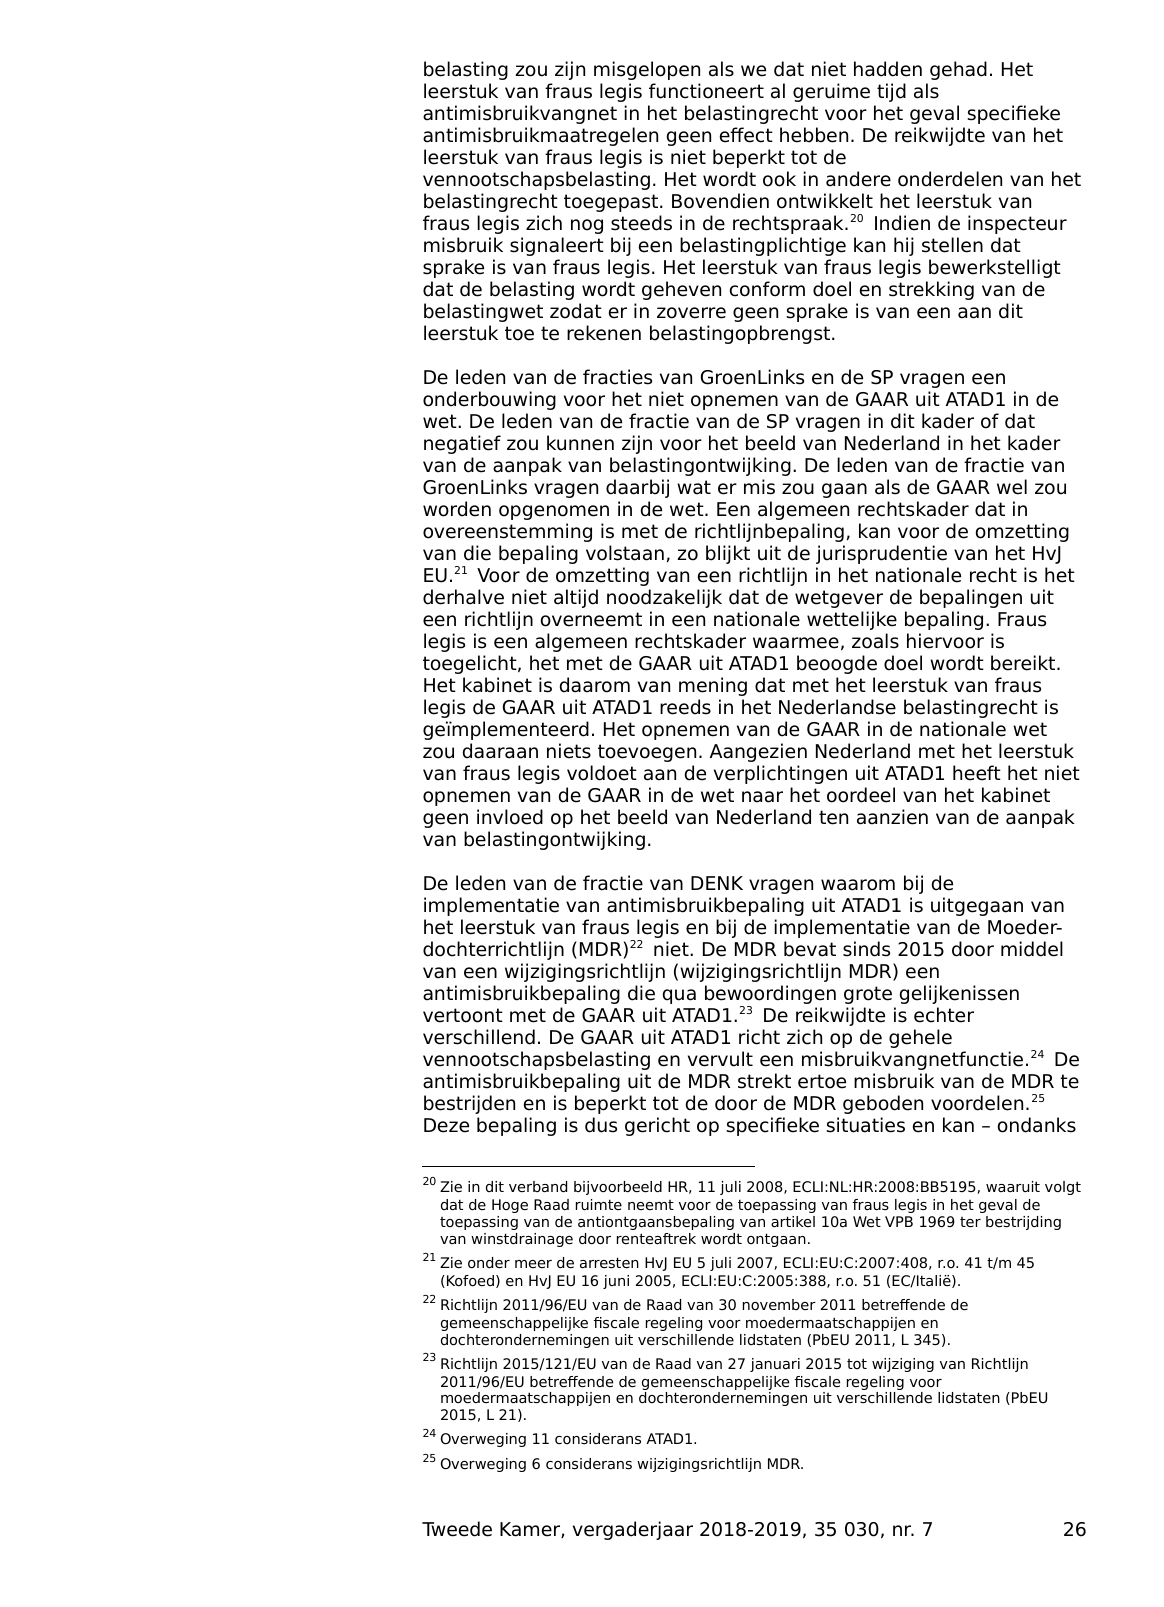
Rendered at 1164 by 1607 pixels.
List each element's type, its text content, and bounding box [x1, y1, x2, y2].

text De leden van de fractie van DENK vragen waarom bij de implementatie van antimisbruikbepaling uit ATAD1 is uitgegaan van het leerstuk van fraus legis en bij de implementatie van de Moeder-dochterrichtlijn (MDR) niet. De MDR bevat sinds 2015 door middel van een wijzigingsrichtlijn (wijzigingsrichtlijn MDR) een antimisbruikbepaling die qua bewoordingen grote gelijkenissen vertoont met de GAAR uit ATAD1. De reikwijdte is echter verschillend. De GAAR uit ATAD1 richt zich op de gehele vennootschapsbelasting en vervult een misbruikvangnetfunctie. De antimisbruikbepaling uit de MDR strekt ertoe misbruik van de MDR te bestrijden en is beperkt tot de door de MDR geboden voordelen. Deze bepaling is dus gericht op specifieke situaties en kan – ondanks [422, 873, 1087, 1136]
text Richtlijn 2015/121/EU van de Raad van 27 januari 2015 tot wijziging van Richtlijn 2011/96/EU betreffende de gemeenschappelijke fiscale regeling voor moedermaatschappijen en dochterondernemingen uit verschillende lidstaten (PbEU 2015, L 21). [422, 1352, 1087, 1424]
text Overweging 11 considerans ATAD1. [422, 1427, 1087, 1449]
text Zie in dit verband bijvoorbeeld HR, 11 juli 2008, ECLI:NL:HR:2008:BB5195, waaruit volgt dat de Hoge Raad ruimte neemt voor de toepassing van fraus legis in het geval de toepassing van de antiontgaansbepaling van artikel 10a Wet VPB 1969 ter bestrijding van winstdrainage door renteaftrek wordt ontgaan. [422, 1175, 1087, 1248]
text Richtlijn 2011/96/EU van de Raad van 30 november 2011 betreffende de gemeenschappelijke fiscale regeling voor moedermaatschappijen en dochterondernemingen uit verschillende lidstaten (PbEU 2011, L 345). [422, 1293, 1087, 1349]
text belasting zou zijn misgelopen als we dat niet hadden gehad. Het leerstuk van fraus legis functioneert al geruime tijd als antimisbruikvangnet in het belastingrecht voor het geval specifieke antimisbruikmaatregelen geen effect hebben. De reikwijdte van het leerstuk van fraus legis is niet beperkt tot de vennootschapsbelasting. Het wordt ook in andere onderdelen van het belastingrecht toegepast. Bovendien ontwikkelt het leerstuk van fraus legis zich nog steeds in de rechtspraak. Indien de inspecteur misbruik signaleert bij een belastingplichtige kan hij stellen dat sprake is van fraus legis. Het leerstuk van fraus legis bewerkstelligt dat de belasting wordt geheven conform doel en strekking van de belastingwet zodat er in zoverre geen sprake is van een aan dit leerstuk toe te rekenen belastingopbrengst. [422, 59, 1087, 345]
text Overweging 6 considerans wijzigingsrichtlijn MDR. [422, 1452, 1087, 1474]
text Zie onder meer de arresten HvJ EU 5 juli 2007, ECLI:EU:C:2007:408, r.o. 41 t/m 45 (Kofoed) en HvJ EU 16 juni 2005, ECLI:EU:C:2005:388, r.o. 51 (EC/Italië). [422, 1251, 1087, 1290]
text De leden van de fracties van GroenLinks en de SP vragen een onderbouwing voor het niet opnemen van de GAAR uit ATAD1 in de wet. De leden van de fractie van de SP vragen in dit kader of dat negatief zou kunnen zijn voor het beeld van Nederland in het kader van de aanpak van belastingontwijking. De leden van de fractie van GroenLinks vragen daarbij wat er mis zou gaan als de GAAR wel zou worden opgenomen in de wet. Een algemeen rechtskader dat in overeenstemming is met de richtlijnbepaling, kan voor de omzetting van die bepaling volstaan, zo blijkt uit de jurisprudentie van het HvJ EU. Voor de omzetting van een richtlijn in het nationale recht is het derhalve niet altijd noodzakelijk dat de wetgever de bepalingen uit een richtlijn overneemt in een nationale wettelijke bepaling. Fraus legis is een algemeen rechtskader waarmee, zoals hiervoor is toegelicht, het met de GAAR uit ATAD1 beoogde doel wordt bereikt. Het kabinet is daarom van mening dat met het leerstuk van fraus legis de GAAR uit ATAD1 reeds in het Nederlandse belastingrecht is geïmplementeerd. Het opnemen van de GAAR in de nationale wet zou daaraan niets toevoegen. Aangezien Nederland met het leerstuk van fraus legis voldoet aan de verplichtingen uit ATAD1 heeft het niet opnemen van de GAAR in de wet naar het oordeel van het kabinet geen invloed op het beeld van Nederland ten aanzien van de aanpak van belastingontwijking. [422, 367, 1087, 851]
